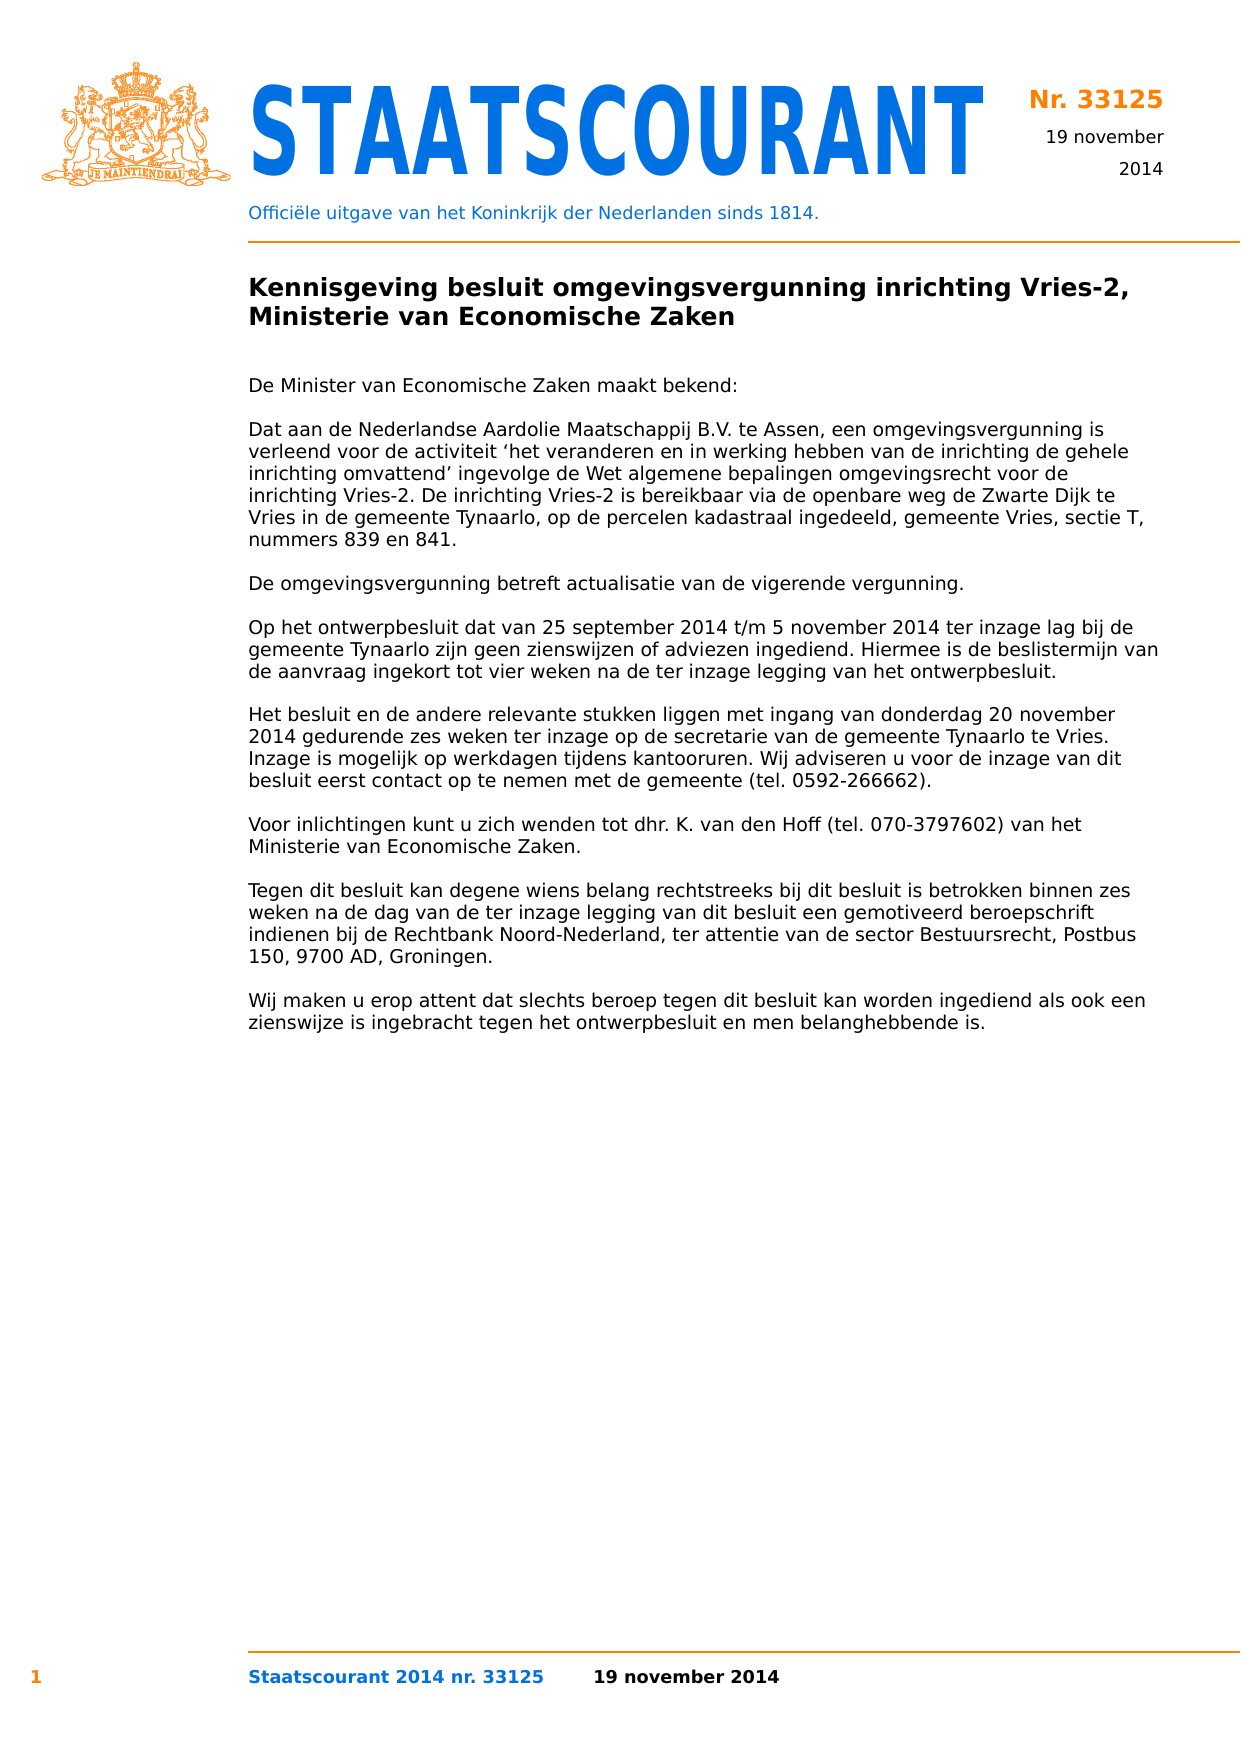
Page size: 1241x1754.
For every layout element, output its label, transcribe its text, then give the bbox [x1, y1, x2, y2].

table_cell 2014 [998, 153, 1240, 203]
text Op het ontwerpbesluit dat van 25 september 2014 t/m 5 november 2014 ter inzage lag bij de gemeente Tynaarlo zijn geen zienswijzen of adviezen ingediend. Hiermee is de beslistermijn van de aanvraag ingekort tot vier weken na de ter inzage legging van het ontwerpbesluit. [248, 617, 1163, 682]
text Wij maken u erop attent dat slechts beroep tegen dit besluit kan worden ingediend als ook een zienswijze is ingebracht tegen het ontwerpbesluit en men belanghebbende is. [248, 990, 1163, 1034]
table_header [25, 62, 248, 241]
table_header Nr. 33125 [998, 62, 1240, 121]
subtitle Kennisgeving besluit omgevingsvergunning inrichting Vries-2, Ministerie van Economische Zaken [248, 273, 1163, 331]
table_cell 19 november [998, 121, 1240, 153]
picture [41, 62, 231, 186]
text Tegen dit besluit kan degene wiens belang rechtstreeks bij dit besluit is betrokken binnen zes weken na de dag van de ter inzage legging van dit besluit een gemotiveerd beroepschrift indienen bij de Rechtbank Noord-Nederland, ter attentie van de sector Bestuursrecht, Postbus 150, 9700 AD, Groningen. [248, 880, 1163, 968]
text De omgevingsvergunning betreft actualisatie van de vigerende vergunning. [248, 573, 1163, 595]
text Het besluit en de andere relevante stukken liggen met ingang van donderdag 20 november 2014 gedurende zes weken ter inzage op de secretarie van de gemeente Tynaarlo te Vries. Inzage is mogelijk op werkdagen tijdens kantooruren. Wij adviseren u voor de inzage van dit besluit eerst contact op te nemen met de gemeente (tel. 0592-266662). [248, 704, 1163, 792]
table_header STAATSCOURANT [248, 62, 998, 203]
text De Minister van Economische Zaken maakt bekend: [248, 375, 1163, 397]
table_cell Officiële uitgave van het Koninkrijk der Nederlanden sinds 1814. [248, 203, 1240, 241]
text Voor inlichtingen kunt u zich wenden tot dhr. K. van den Hoff (tel. 070-3797602) van het Ministerie van Economische Zaken. [248, 814, 1163, 858]
text Dat aan de Nederlandse Aardolie Maatschappij B.V. te Assen, een omgevingsvergunning is verleend voor de activiteit ‘het veranderen en in werking hebben van de inrichting de gehele inrichting omvattend’ ingevolge de Wet algemene bepalingen omgevingsrecht voor de inrichting Vries-2. De inrichting Vries-2 is bereikbaar via de openbare weg de Zwarte Dijk te Vries in de gemeente Tynaarlo, op de percelen kadastraal ingedeeld, gemeente Vries, sectie T, nummers 839 en 841. [248, 419, 1163, 551]
